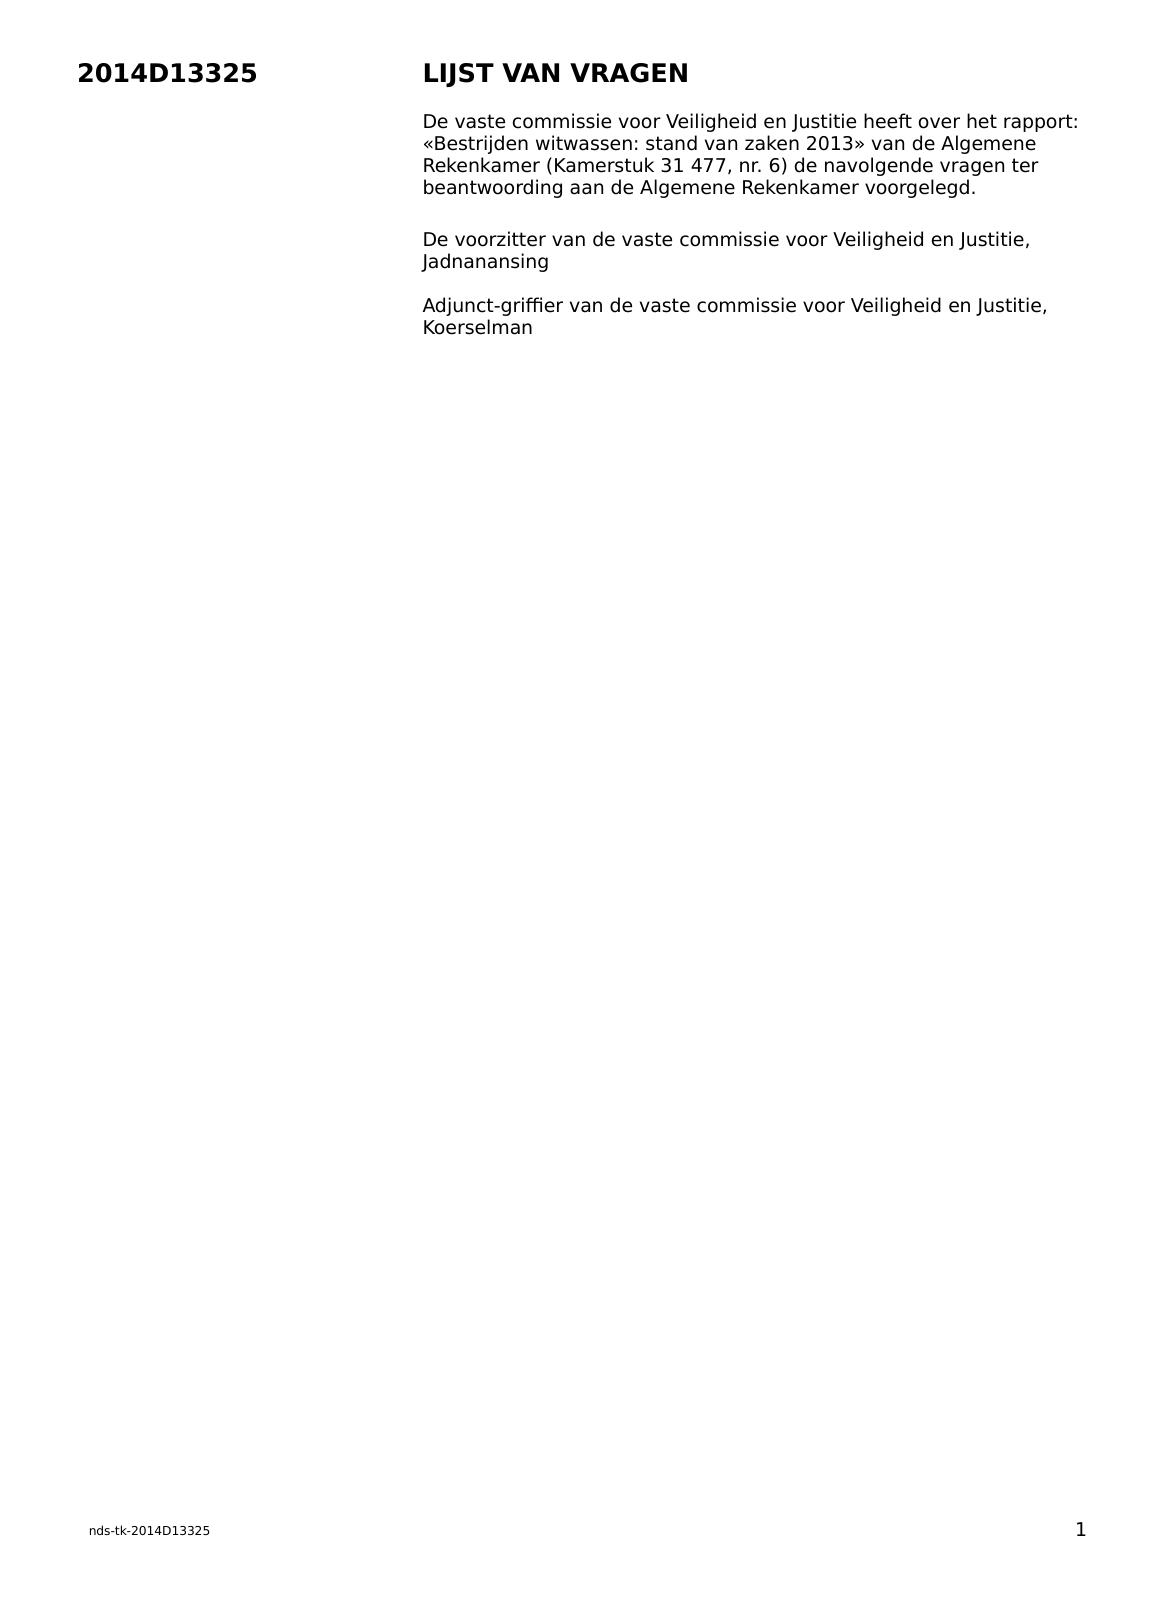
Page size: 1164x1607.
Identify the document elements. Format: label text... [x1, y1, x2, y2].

text De voorzitter van de vaste commissie voor Veiligheid en Justitie, Jadnanansing [422, 229, 1087, 273]
text Adjunct-griffier van de vaste commissie voor Veiligheid en Justitie, Koerselman [422, 295, 1087, 339]
text 2014D13325 LIJST VAN VRAGEN [77, 59, 1087, 89]
text De vaste commissie voor Veiligheid en Justitie heeft over het rapport: «Bestrijden witwassen: stand van zaken 2013» van de Algemene Rekenkamer (Kamerstuk 31 477, nr. 6) de navolgende vragen ter beantwoording aan de Algemene Rekenkamer voorgelegd. [422, 111, 1087, 199]
text nds-tk-2014D13325 [88, 1524, 323, 1538]
